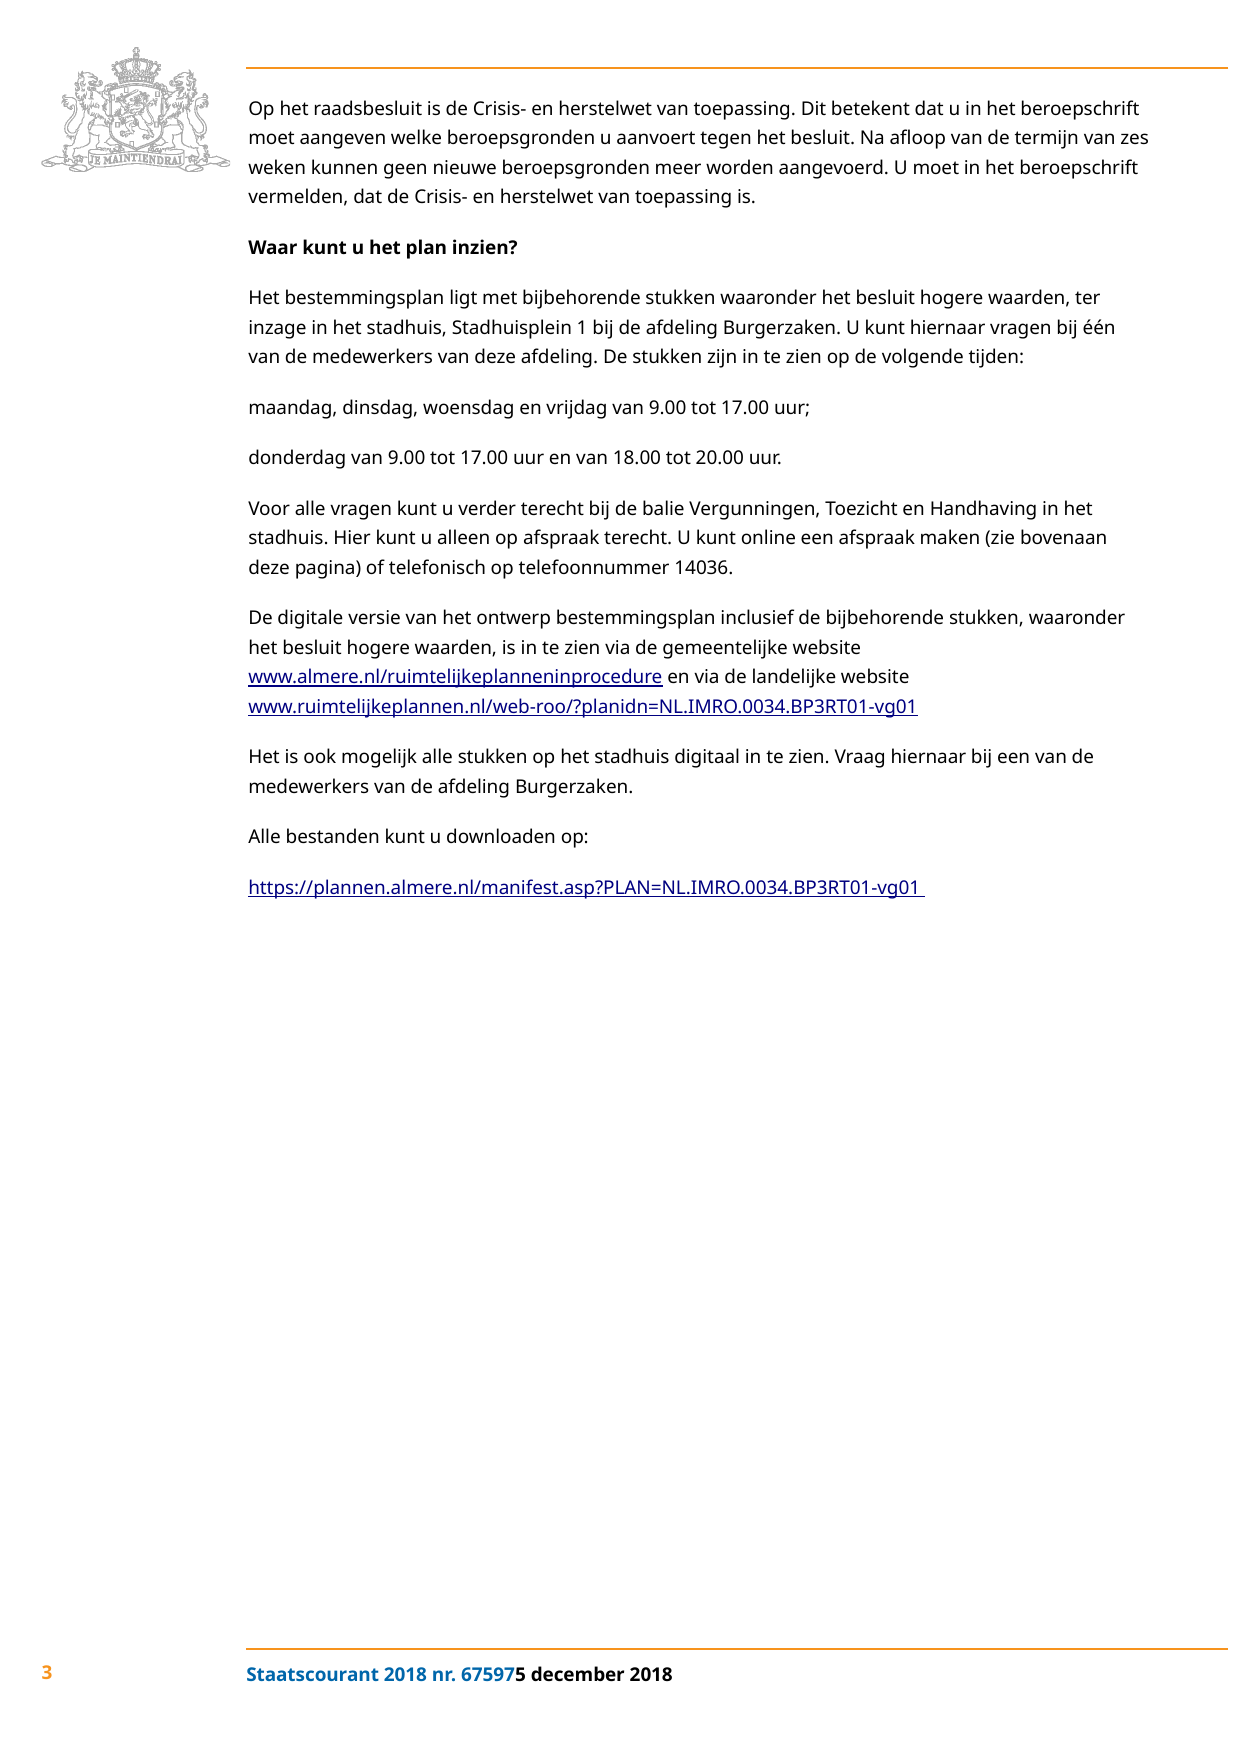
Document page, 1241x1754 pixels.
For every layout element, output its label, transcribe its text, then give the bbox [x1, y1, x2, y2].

text Voor alle vragen kunt u verder terecht bij de balie Vergunningen, Toezicht en Handhaving in het stadhuis. Hier kunt u alleen op afspraak terecht. U kunt online een afspraak maken (zie bovenaan deze pagina) of telefonisch op telefoonnummer 14036. [248, 495, 1152, 580]
text Het is ook mogelijk alle stukken op het stadhuis digitaal in te zien. Vraag hiernaar bij een van de medewerkers van de afdeling Burgerzaken. [248, 743, 1152, 799]
text Het bestemmingsplan ligt met bijbehorende stukken waaronder het besluit hogere waarden, ter inzage in het stadhuis, Stadhuisplein 1 bij de afdeling Burgerzaken. U kunt hiernaar vragen bij één van de medewerkers van deze afdeling. De stukken zijn in te zien op de volgende tijden: [248, 284, 1152, 369]
text maandag, dinsdag, woensdag en vrijdag van 9.00 tot 17.00 uur; [248, 394, 1152, 420]
text Waar kunt u het plan inzien? [248, 234, 1152, 260]
text donderdag van 9.00 tot 17.00 uur en van 18.00 tot 20.00 uur. [248, 444, 1152, 470]
text https://plannen.almere.nl/manifest.asp?PLAN=NL.IMRO.0034.BP3RT01-vg01 [248, 874, 1152, 900]
text Alle bestanden kunt u downloaden op: [248, 823, 1152, 849]
text De digitale versie van het ontwerp bestemmingsplan inclusief de bijbehorende stukken, waaronder het besluit hogere waarden, is in te zien via de gemeentelijke website www.almere.nl/ruimtelijkeplanneninprocedure en via de landelijke website www.ruimtelijkeplannen.nl/web-roo/?planidn=NL.IMRO.0034.BP3RT01-vg01 [248, 604, 1152, 719]
picture [41, 47, 231, 172]
text Op het raadsbesluit is de Crisis- en herstelwet van toepassing. Dit betekent dat u in het beroepschrift moet aangeven welke beroepsgronden u aanvoert tegen het besluit. Na afloop van de termijn van zes weken kunnen geen nieuwe beroepsgronden meer worden aangevoerd. U moet in het beroepschrift vermelden, dat de Crisis- en herstelwet van toepassing is. [248, 95, 1152, 209]
